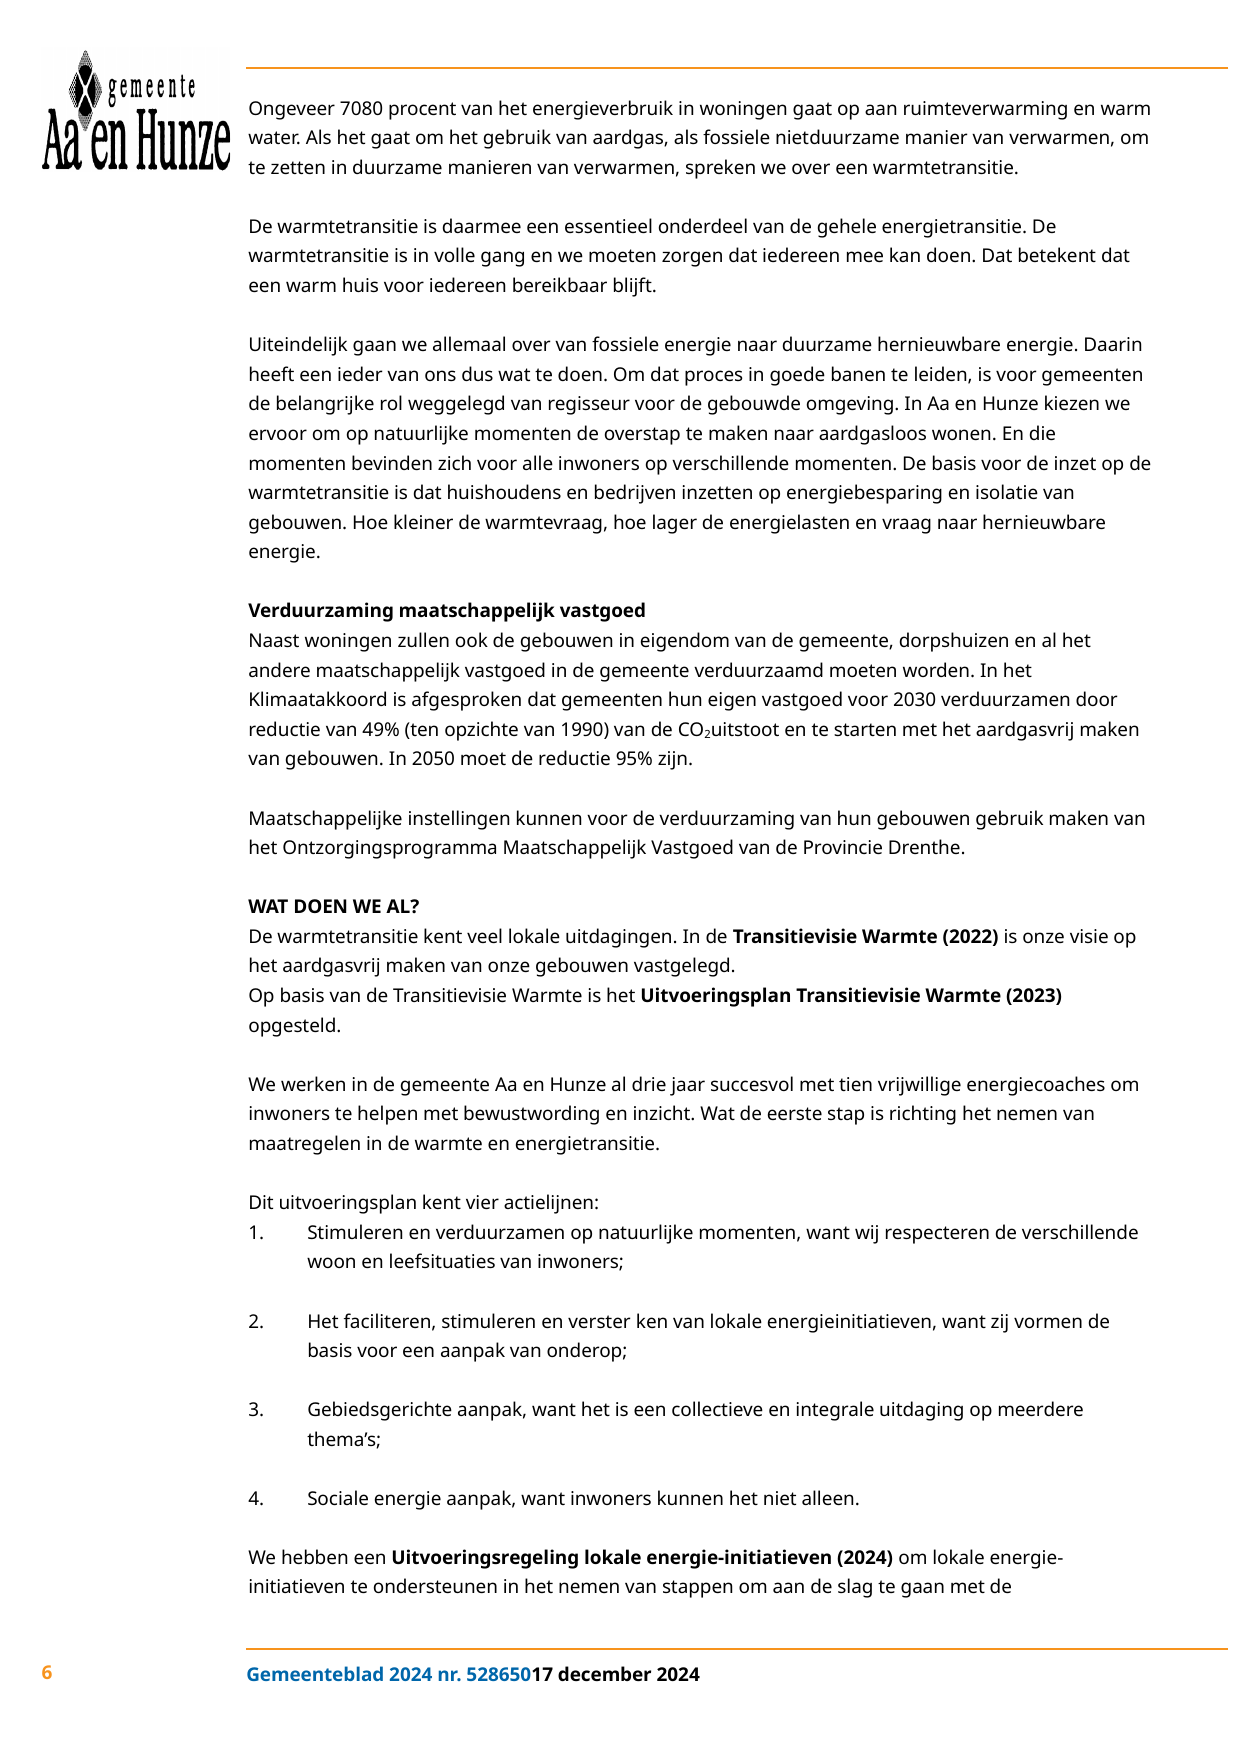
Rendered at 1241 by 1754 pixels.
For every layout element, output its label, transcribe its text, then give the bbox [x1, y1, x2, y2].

text De warmtetransitie kent veel lokale uitdagingen. In de Transitievisie Warmte (2022) is onze visie op het aardgasvrij maken van onze gebouwen vastgelegd. [248, 923, 1152, 978]
text Naast woningen zullen ook de gebouwen in eigendom van de gemeente, dorpshuizen en al het andere maatschappelijk vastgoed in de gemeente verduurzaamd moeten worden. In het Klimaatakkoord is afgesproken dat gemeenten hun eigen vastgoed voor 2030 verduurzamen door reductie van 49% (ten opzichte van 1990) van de CO2­uitstoot en te starten met het aardgasvrij maken van gebouwen. In 2050 moet de reductie 95% zijn. [248, 627, 1152, 771]
table_header Dit uitvoeringsplan kent vier actielijnen: Stimuleren en verduurzamen op natuurlijke momenten, want wij respecteren de verschillende woon­ en leefsituaties van inwoners; Het faciliteren, stimuleren en verster­ ken van lokale energie­initiatieven, want zij vormen de basis voor een aanpak van onderop; Gebiedsgerichte aanpak, want het is een collectieve en integrale uitdaging op meerdere thema’s; Sociale energie aanpak, want inwoners kunnen het niet alleen. [248, 1190, 1152, 1511]
text Verduurzaming maatschappelijk vastgoed [248, 598, 1152, 623]
text Op basis van de Transitievisie Warmte is het Uitvoeringsplan Transitievisie Warmte (2023) opgesteld. [248, 982, 1152, 1038]
text Maatschappelijke instellingen kunnen voor de verduurzaming van hun gebouwen gebruik maken van het Ontzorgingsprogramma Maatschappelijk Vastgoed van de Provincie Drenthe. [248, 805, 1152, 860]
text Uiteindelijk gaan we allemaal over van fossiele energie naar duurzame hernieuwbare energie. Daarin heeft een ieder van ons dus wat te doen. Om dat proces in goede banen te leiden, is voor gemeenten de belangrijke rol weggelegd van regisseur voor de gebouwde omgeving. In Aa en Hunze kiezen we ervoor om op natuurlijke momenten de overstap te maken naar aardgasloos wonen. En die momenten bevinden zich voor alle inwoners op verschillende momenten. De basis voor de inzet op de warmtetransitie is dat huishoudens en bedrijven inzetten op energiebesparing en isolatie van gebouwen. Hoe kleiner de warmtevraag, hoe lager de energielasten en vraag naar hernieuwbare energie. [248, 331, 1152, 564]
text Ongeveer 70­80 procent van het energieverbruik in woningen gaat op aan ruimteverwarming en warm water. Als het gaat om het gebruik van aardgas, als fossiele niet­duurzame manier van verwarmen, om te zetten in duurzame manieren van verwarmen, spreken we over een warmtetransitie. [248, 95, 1152, 180]
picture [41, 47, 231, 172]
text De warmtetransitie is daarmee een essentieel onderdeel van de gehele energietransitie. De warmtetransitie is in volle gang en we moeten zorgen dat iedereen mee kan doen. Dat betekent dat een warm huis voor iedereen bereikbaar blijft. [248, 213, 1152, 298]
text WAT DOEN WE AL? [248, 893, 1152, 919]
text We hebben een Uitvoeringsregeling lokale energie-initiatieven (2024) om lokale energie­initiatieven te ondersteunen in het nemen van stappen om aan de slag te gaan met de [248, 1544, 1152, 1599]
text We werken in de gemeente Aa en Hunze al drie jaar succesvol met tien vrijwillige energiecoaches om inwoners te helpen met bewustwording en inzicht. Wat de eerste stap is richting het nemen van maatregelen in de warmte­ en energietransitie. [248, 1071, 1152, 1156]
